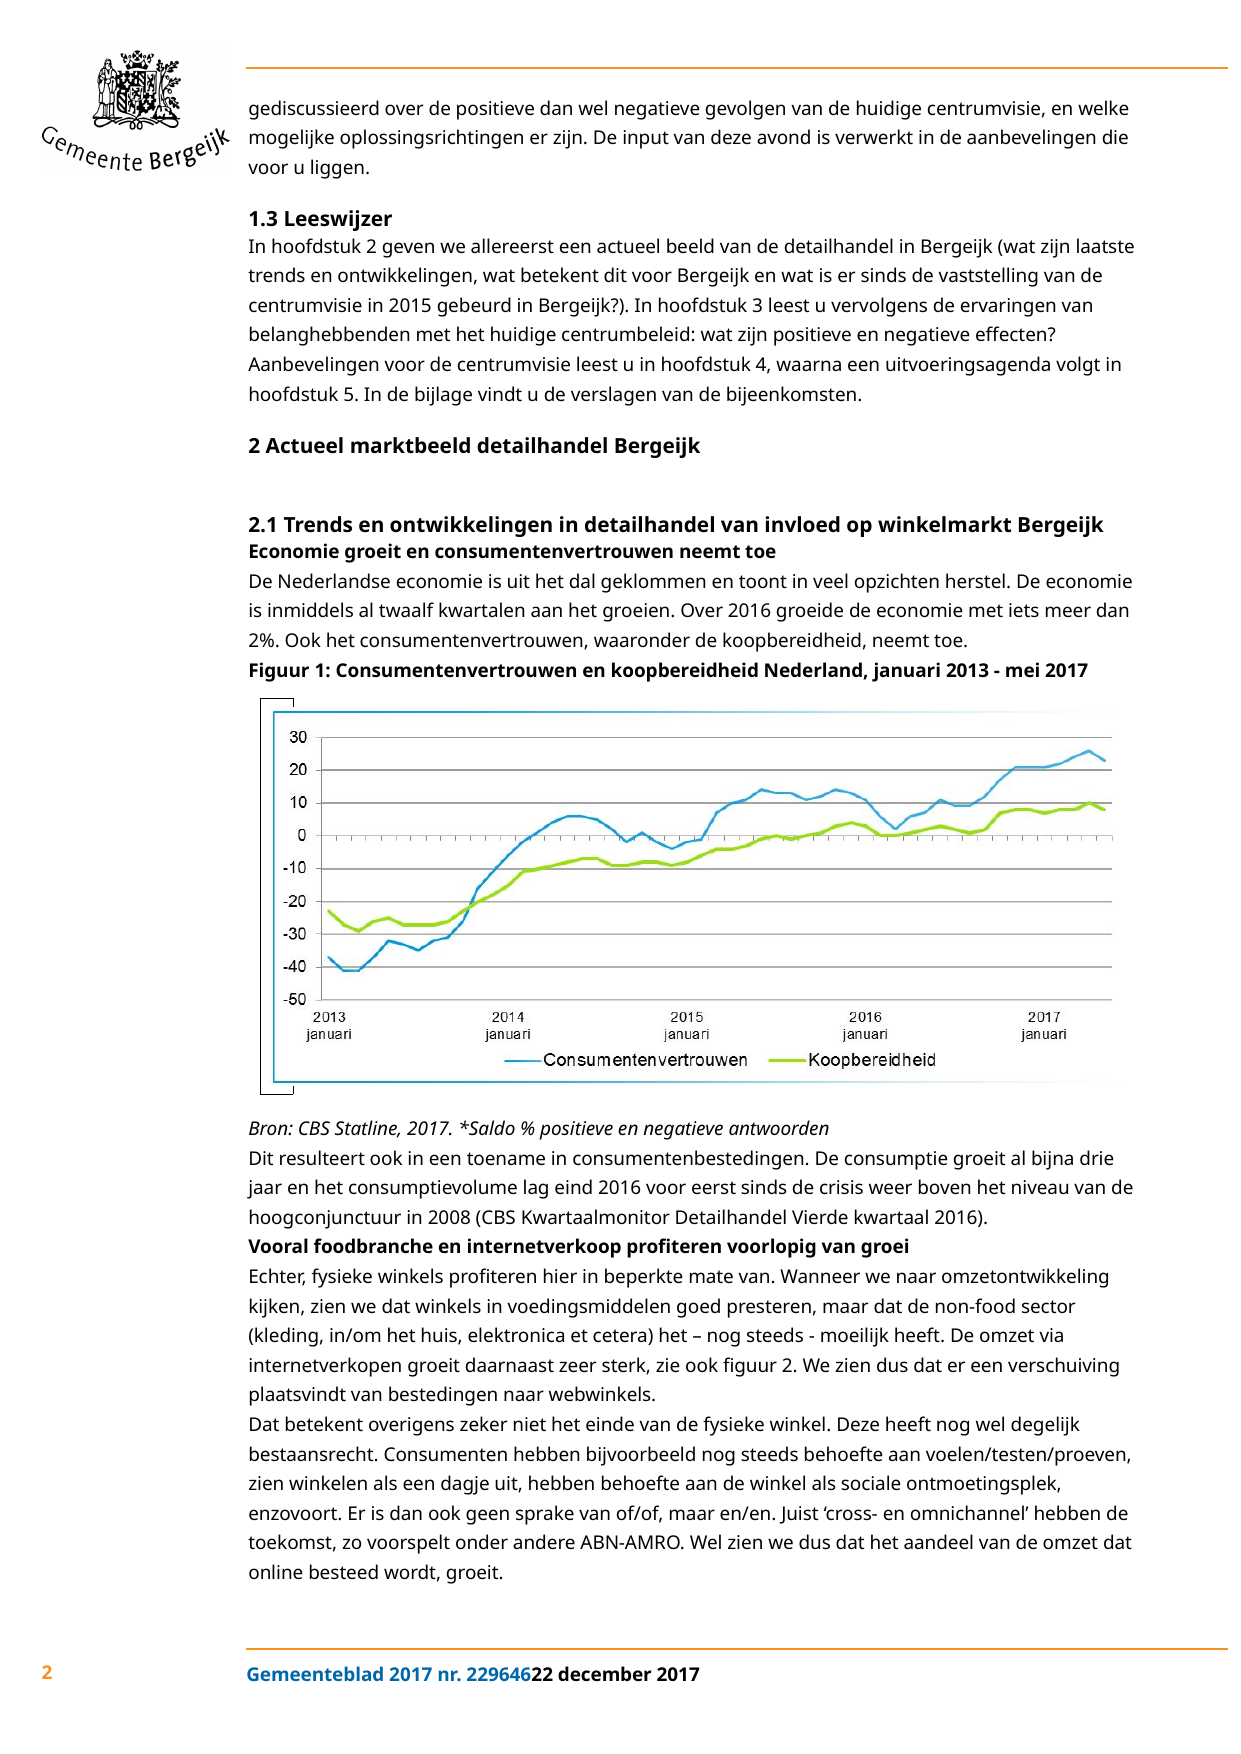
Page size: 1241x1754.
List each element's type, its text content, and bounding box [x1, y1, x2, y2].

text 1.3 Leeswijzer [248, 204, 1152, 233]
text In hoofdstuk 2 geven we allereerst een actueel beeld van de detailhandel in Bergeijk (wat zijn laatste trends en ontwikkelingen, wat betekent dit voor Bergeijk en wat is er sinds de vaststelling van de centrumvisie in 2015 gebeurd in Bergeijk?). In hoofdstuk 3 leest u vervolgens de ervaringen van belanghebbenden met het huidige centrumbeleid: wat zijn positieve en negatieve effecten? Aanbevelingen voor de centrumvisie leest u in hoofdstuk 4, waarna een uitvoeringsagenda volgt in hoofdstuk 5. In de bijlage vindt u de verslagen van de bijeenkomsten. [248, 233, 1152, 406]
text 2.1 Trends en ontwikkelingen in detailhandel van invloed op winkelmarkt Bergeijk [248, 510, 1152, 538]
text De Nederlandse economie is uit het dal geklommen en toont in veel opzichten herstel. De economie is inmiddels al twaalf kwartalen aan het groeien. Over 2016 groeide de economie met iets meer dan 2%. Ook het consumentenvertrouwen, waaronder de koopbereidheid, neemt toe. [248, 568, 1152, 653]
picture [268, 707, 1155, 1086]
text Figuur 1: Consumentenvertrouwen en koopbereidheid Nederland, januari 2013 - mei 2017 [248, 657, 1152, 682]
text Bron: CBS Statline, 2017. *Saldo % positieve en negatieve antwoorden [248, 1115, 1152, 1141]
text Echter, fysieke winkels profiteren hier in beperkte mate van. Wanneer we naar omzetontwikkeling kijken, zien we dat winkels in voedingsmiddelen goed presteren, maar dat de non-food sector (kleding, in/om het huis, elektronica et cetera) het – nog steeds - moeilijk heeft. De omzet via internetverkopen groeit daarnaast zeer sterk, zie ook figuur 2. We zien dus dat er een verschuiving plaatsvindt van bestedingen naar webwinkels. [248, 1263, 1152, 1407]
picture [41, 47, 231, 172]
text Dit resulteert ook in een toename in consumentenbestedingen. De consumptie groeit al bijna drie jaar en het consumptievolume lag eind 2016 voor eerst sinds de crisis weer boven het niveau van de hoogconjunctuur in 2008 (CBS Kwartaalmonitor Detailhandel Vierde kwartaal 2016). [248, 1145, 1152, 1230]
text Economie groeit en consumentenvertrouwen neemt toe [248, 538, 1152, 564]
text gediscussieerd over de positieve dan wel negatieve gevolgen van de huidige centrumvisie, en welke mogelijke oplossingsrichtingen er zijn. De input van deze avond is verwerkt in de aanbevelingen die voor u liggen. [248, 95, 1152, 180]
text Dat betekent overigens zeker niet het einde van de fysieke winkel. Deze heeft nog wel degelijk bestaansrecht. Consumenten hebben bijvoorbeeld nog steeds behoefte aan voelen/testen/proeven, zien winkelen als een dagje uit, hebben behoefte aan de winkel als sociale ontmoetingsplek, enzovoort. Er is dan ook geen sprake van of/of, maar en/en. Juist ‘cross- en omnichannel’ hebben de toekomst, zo voorspelt onder andere ABN-AMRO. Wel zien we dus dat het aandeel van de omzet dat online besteed wordt, groeit. [248, 1411, 1152, 1585]
text Vooral foodbranche en internetverkoop profiteren voorlopig van groei [248, 1234, 1152, 1259]
text 2 Actueel marktbeeld detailhandel Bergeijk [248, 431, 1152, 459]
